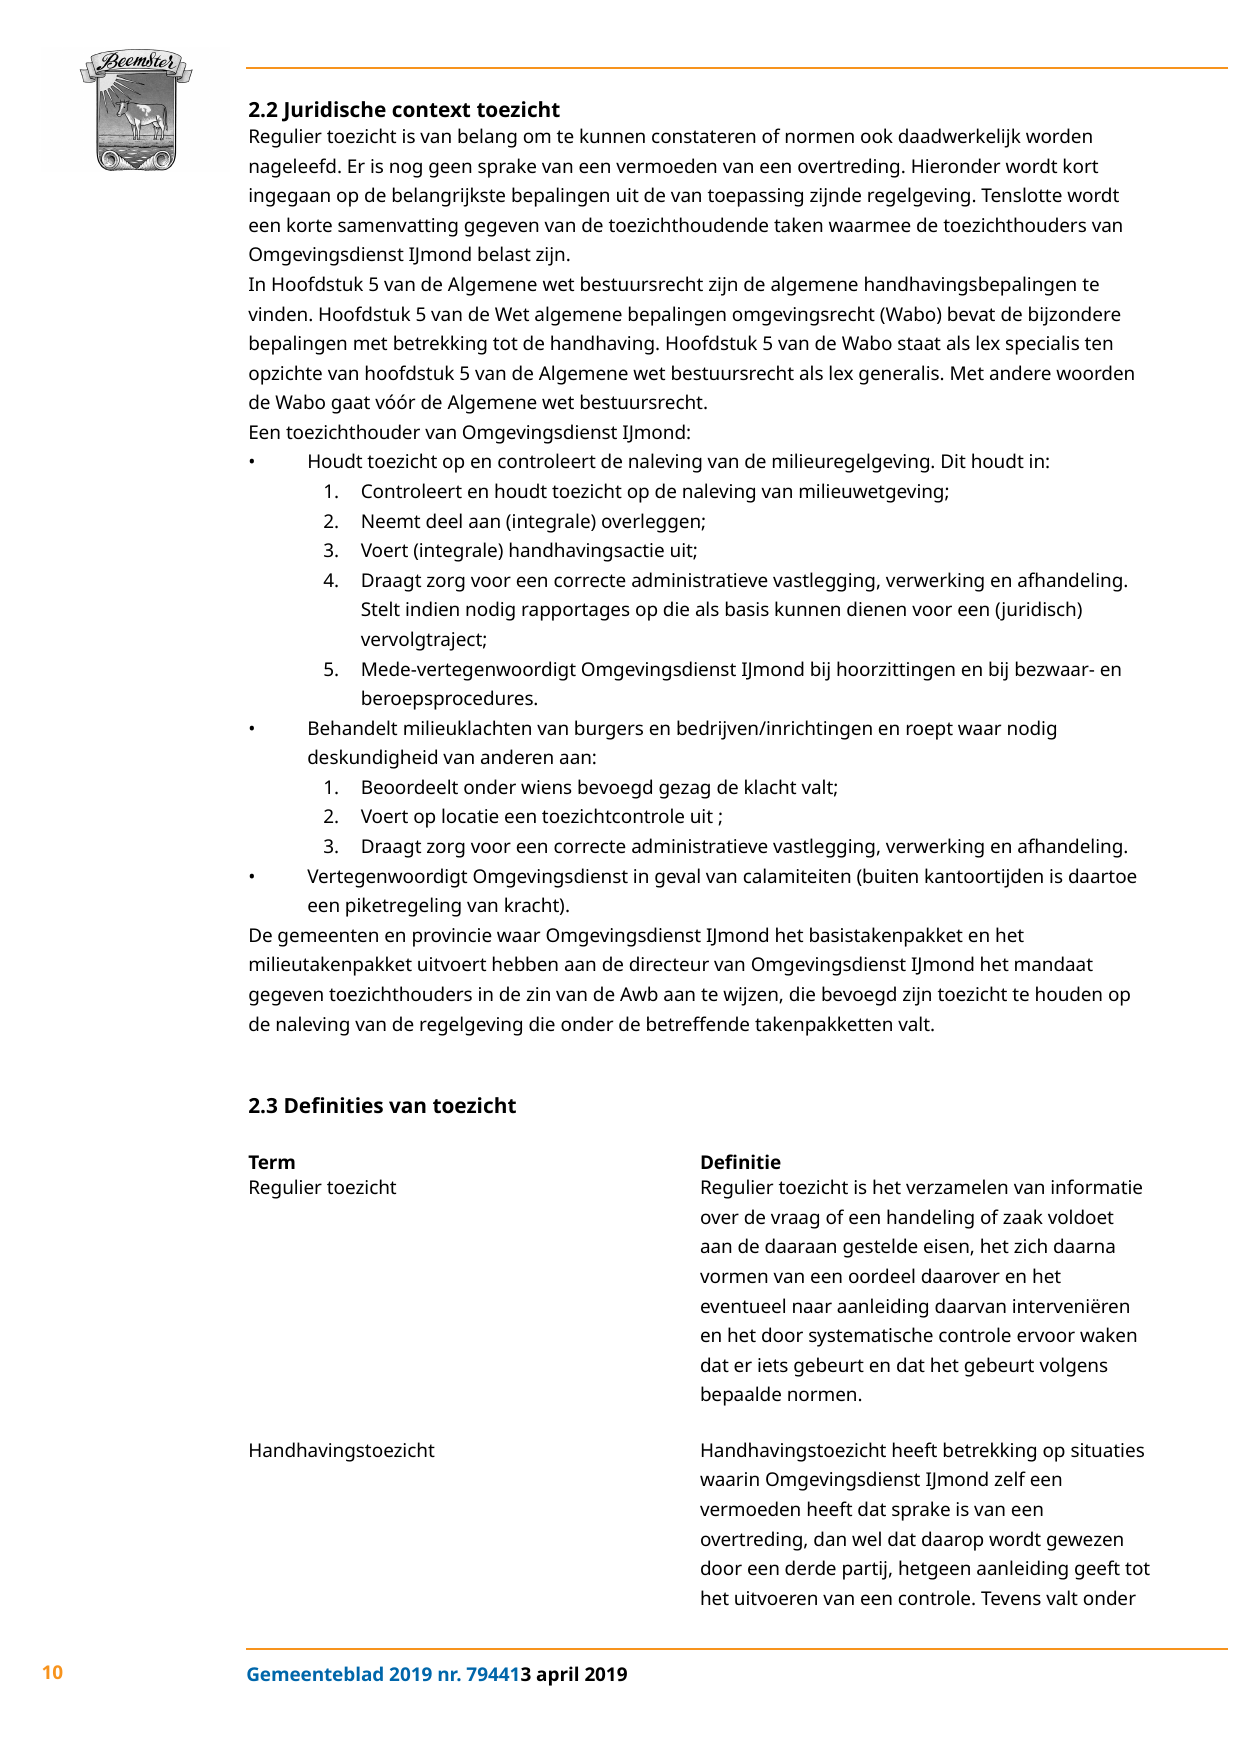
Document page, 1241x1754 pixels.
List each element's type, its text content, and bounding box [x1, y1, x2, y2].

table_cell Handhavingstoezicht heeft betrekking op situaties waarin Omgevingsdienst IJmond zelf een vermoeden heeft dat sprake is van een overtreding, dan wel dat daarop wordt gewezen door een derde partij, hetgeen aanleiding geeft tot het uitvoeren van een controle. Tevens valt onder [700, 1437, 1152, 1611]
text De gemeenten en provincie waar Omgevingsdienst IJmond het basistakenpakket en het milieutakenpakket uitvoert hebben aan de directeur van Omgevingsdienst IJmond het mandaat gegeven toezichthouders in de zin van de Awb aan te wijzen, die bevoegd zijn toezicht te houden op de naleving van de regelgeving die onder de betreffende takenpakketten valt. [248, 922, 1152, 1036]
list Controleert en houdt toezicht op de naleving van milieuwetgeving; [323, 478, 1152, 504]
text 2.3 Definities van toezicht [248, 1091, 1152, 1119]
text Regulier toezicht is van belang om te kunnen constateren of normen ook daadwerkelijk worden nageleefd. Er is nog geen sprake van een vermoeden van een overtreding. Hieronder wordt kort ingegaan op de belangrijkste bepalingen uit de van toepassing zijnde regelgeving. Tenslotte wordt een korte samenvatting gegeven van de toezichthoudende taken waarmee de toezichthouders van Omgevingsdienst IJmond belast zijn. [248, 123, 1152, 267]
list Mede-vertegenwoordigt Omgevingsdienst IJmond bij hoorzittingen en bij bezwaar- en beroepsprocedures. [323, 656, 1152, 711]
table_cell Handhavingstoezicht [248, 1437, 700, 1611]
list Houdt toezicht op en controleert de naleving van de milieuregelgeving. Dit houdt in: [248, 449, 1152, 474]
list Draagt zorg voor een correcte administratieve vastlegging, verwerking en afhandeling. [323, 833, 1152, 859]
list Neemt deel aan (integrale) overleggen; [323, 508, 1152, 533]
table_cell Regulier toezicht is het verzamelen van informatie over de vraag of een handeling of zaak voldoet aan de daaraan gestelde eisen, het zich daarna vormen van een oordeel daarover en het eventueel naar aanleiding daarvan interveniëren en het door systematische controle ervoor waken dat er iets gebeurt en dat het gebeurt volgens bepaalde normen. [700, 1175, 1152, 1437]
list Voert (integrale) handhavingsactie uit; [323, 537, 1152, 563]
text 2.2 Juridische context toezicht [248, 95, 1152, 123]
list Behandelt milieuklachten van burgers en bedrijven/inrichtingen en roept waar nodig deskundigheid van anderen aan: [248, 715, 1152, 770]
text Een toezichthouder van Omgevingsdienst IJmond: [248, 419, 1152, 445]
picture [41, 47, 231, 172]
list Beoordeelt onder wiens bevoegd gezag de klacht valt; [323, 774, 1152, 800]
text In Hoofdstuk 5 van de Algemene wet bestuursrecht zijn de algemene handhavingsbepalingen te vinden. Hoofdstuk 5 van de Wet algemene bepalingen omgevingsrecht (Wabo) bevat de bijzondere bepalingen met betrekking tot de handhaving. Hoofdstuk 5 van de Wabo staat als lex specialis ten opzichte van hoofdstuk 5 van de Algemene wet bestuursrecht als lex generalis. Met andere woorden de Wabo gaat vóór de Algemene wet bestuursrecht. [248, 271, 1152, 415]
list Voert op locatie een toezichtcontrole uit ; [323, 804, 1152, 829]
list Vertegenwoordigt Omgevingsdienst in geval van calamiteiten (buiten kantoortijden is daartoe een piketregeling van kracht). [248, 863, 1152, 918]
table_header Definitie [700, 1149, 1152, 1174]
table_cell Regulier toezicht [248, 1175, 700, 1437]
table_header Term [248, 1149, 700, 1174]
list Draagt zorg voor een correcte administratieve vastlegging, verwerking en afhandeling. Stelt indien nodig rapportages op die als basis kunnen dienen voor een (juridisch) vervolgtraject; [323, 567, 1152, 652]
